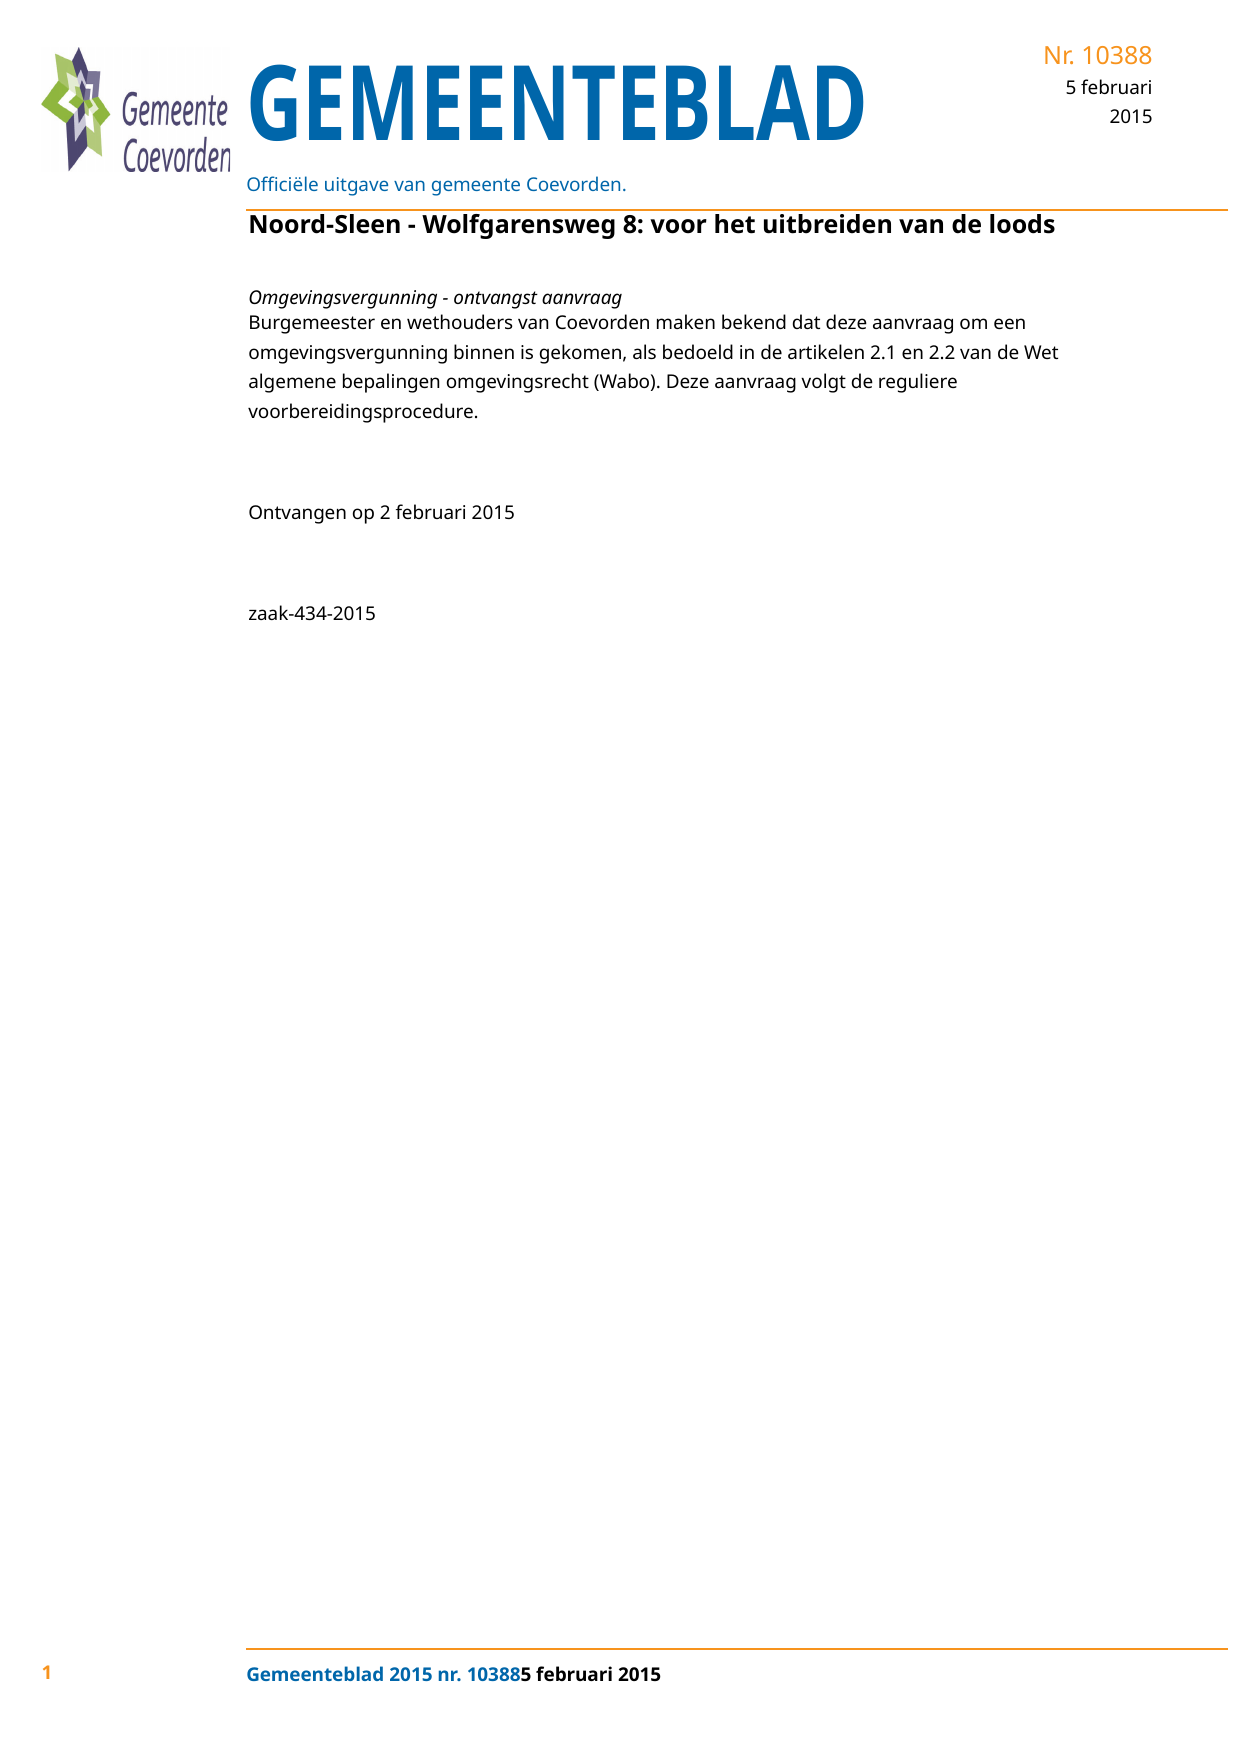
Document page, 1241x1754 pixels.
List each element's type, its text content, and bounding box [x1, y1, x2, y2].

text Noord-Sleen - Wolfgarensweg 8: voor het uitbreiden van de loods [248, 211, 1152, 241]
text Omgevingsvergunning - ontvangst aanvraag [248, 284, 1152, 309]
picture [41, 47, 231, 172]
text Burgemeester en wethouders van Coevorden maken bekend dat deze aanvraag om een omgevingsvergunning binnen is gekomen, als bedoeld in de artikelen 2.1 en 2.2 van de Wet algemene bepalingen omgevingsrecht (Wabo). Deze aanvraag volgt de reguliere voorbereidingsprocedure. [248, 309, 1152, 424]
text zaak-434-2015 [248, 600, 1152, 626]
text Ontvangen op 2 februari 2015 [248, 499, 1152, 525]
